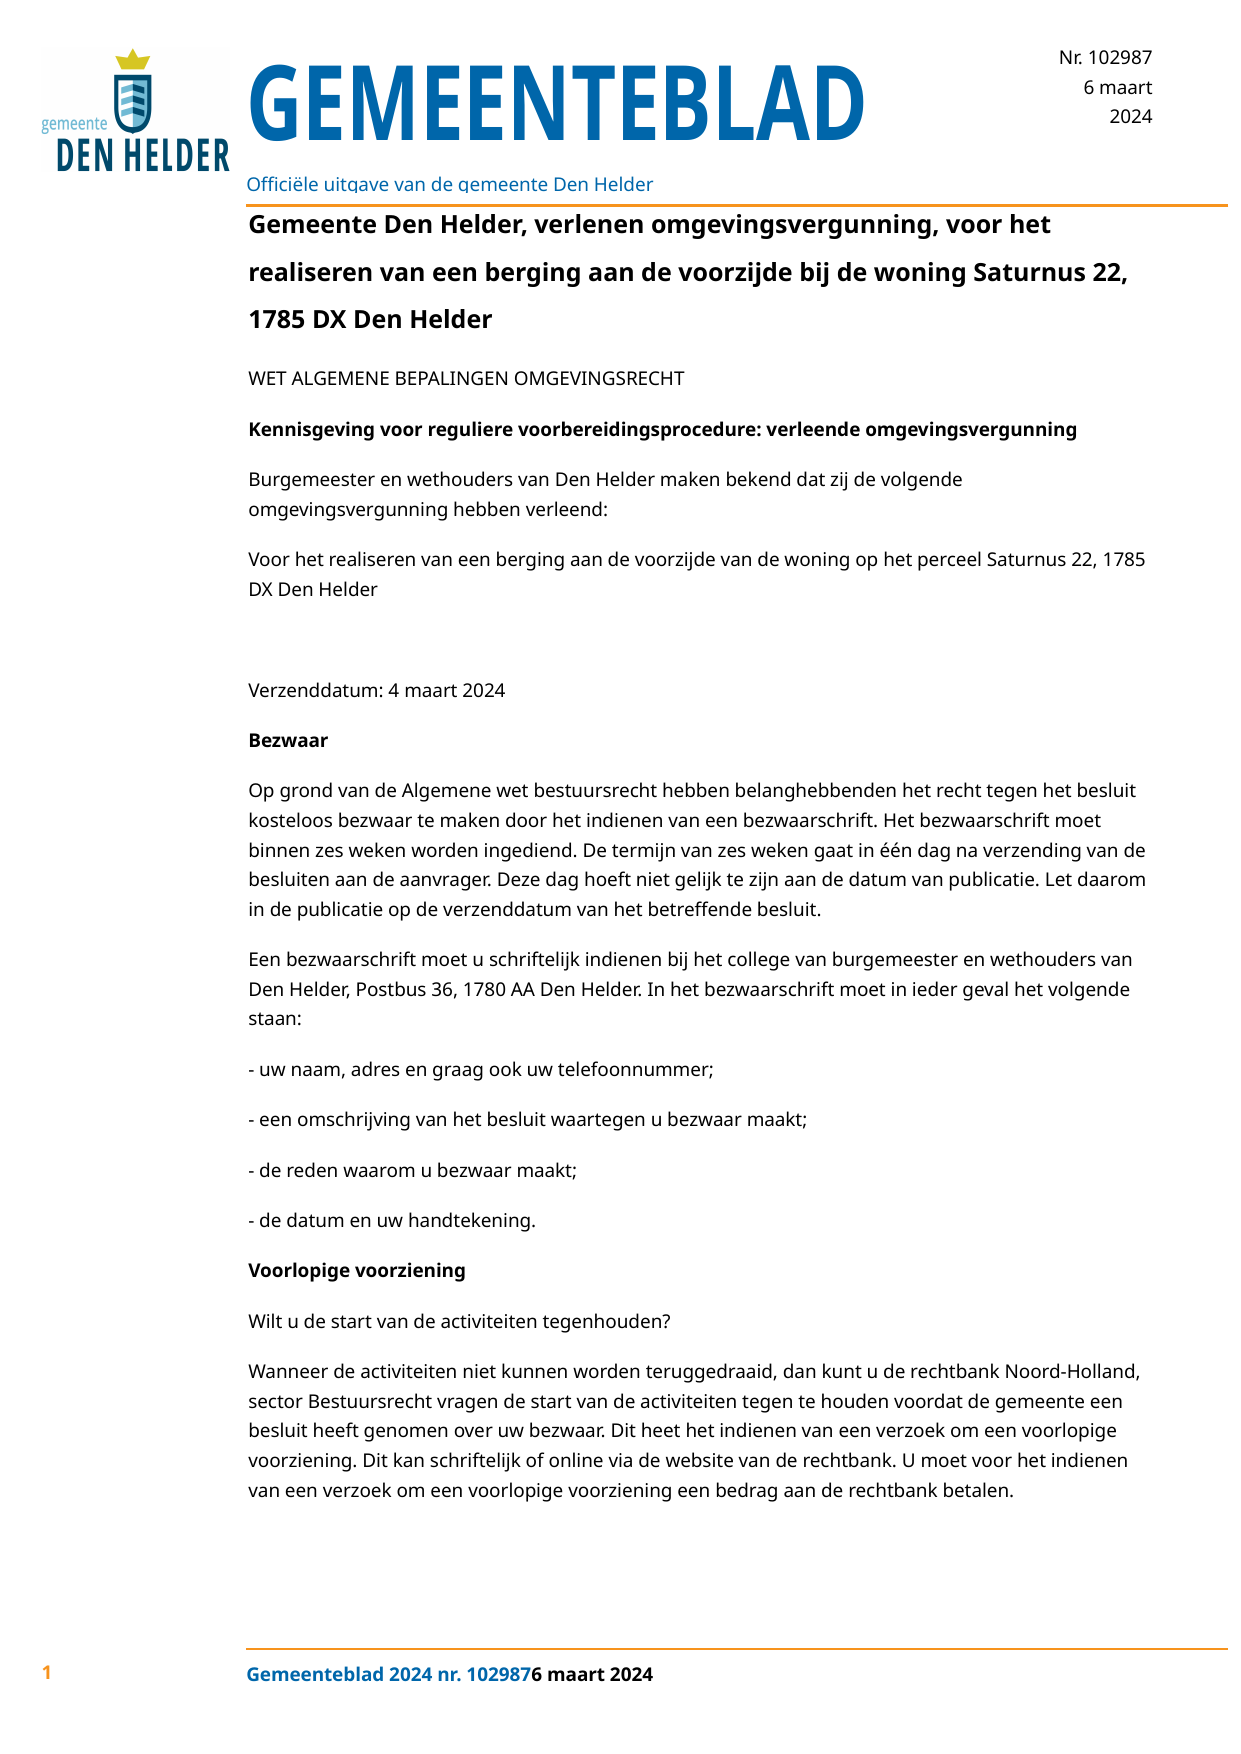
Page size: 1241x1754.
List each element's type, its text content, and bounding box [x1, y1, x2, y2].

text - de datum en uw handtekening. [248, 1207, 1152, 1233]
text - de reden waarom u bezwaar maakt; [248, 1157, 1152, 1182]
text Bezwaar [248, 727, 1152, 753]
text Burgemeester en wethouders van Den Helder maken bekend dat zij de volgende omgevingsvergunning hebben verleend: [248, 466, 1152, 522]
text - een omschrijving van het besluit waartegen u bezwaar maakt; [248, 1106, 1152, 1132]
text Wanneer de activiteiten niet kunnen worden teruggedraaid, dan kunt u de rechtbank Noord-Holland, sector Bestuursrecht vragen de start van de activiteiten tegen te houden voordat de gemeente een besluit heeft genomen over uw bezwaar. Dit heet het indienen van een verzoek om een voorlopige voorziening. Dit kan schriftelijk of online via de website van de rechtbank. U moet voor het indienen van een verzoek om een voorlopige voorziening een bedrag aan de rechtbank betalen. [248, 1358, 1152, 1502]
text WET ALGEMENE BEPALINGEN OMGEVINGSRECHT [248, 366, 1152, 391]
picture [63, 144, 68, 165]
text Gemeente Den Helder, verlenen omgevingsvergunning, voor het realiseren van een berging aan de voorzijde bij de woning Saturnus 22, 1785 DX Den Helder [248, 207, 1152, 336]
picture [130, 157, 135, 172]
text - uw naam, adres en graag ook uw telefoonnummer; [248, 1056, 1152, 1082]
text Verzenddatum: 4 maart 2024 [248, 677, 1152, 702]
text Kennisgeving voor reguliere voorbereidingsprocedure: verleende omgevingsvergunning [248, 416, 1152, 442]
text Voor het realiseren van een berging aan de voorzijde van de woning op het perceel Saturnus 22, 1785 DX Den Helder [248, 546, 1152, 602]
text Op grond van de Algemene wet bestuursrecht hebben belanghebbenden het recht tegen het besluit kosteloos bezwaar te maken door het indienen van een bezwaarschrift. Het bezwaarschrift moet binnen zes weken worden ingediend. De termijn van zes weken gaat in één dag na verzending van de besluiten aan de aanvrager. Deze dag hoeft niet gelijk te zijn aan de datum van publicatie. Let daarom in de publicatie op de verzenddatum van het betreffende besluit. [248, 778, 1152, 922]
text Wilt u de start van de activiteiten tegenhouden? [248, 1308, 1152, 1334]
picture [100, 154, 106, 172]
text Voorlopige voorziening [248, 1258, 1152, 1283]
picture [220, 160, 224, 172]
text Een bezwaarschrift moet u schriftelijk indienen bij het college van burgemeester en wethouders van Den Helder, Postbus 36, 1780 AA Den Helder. In het bezwaarschrift moet in ieder geval het volgende staan: [248, 946, 1152, 1031]
picture [41, 47, 231, 172]
picture [182, 144, 187, 165]
